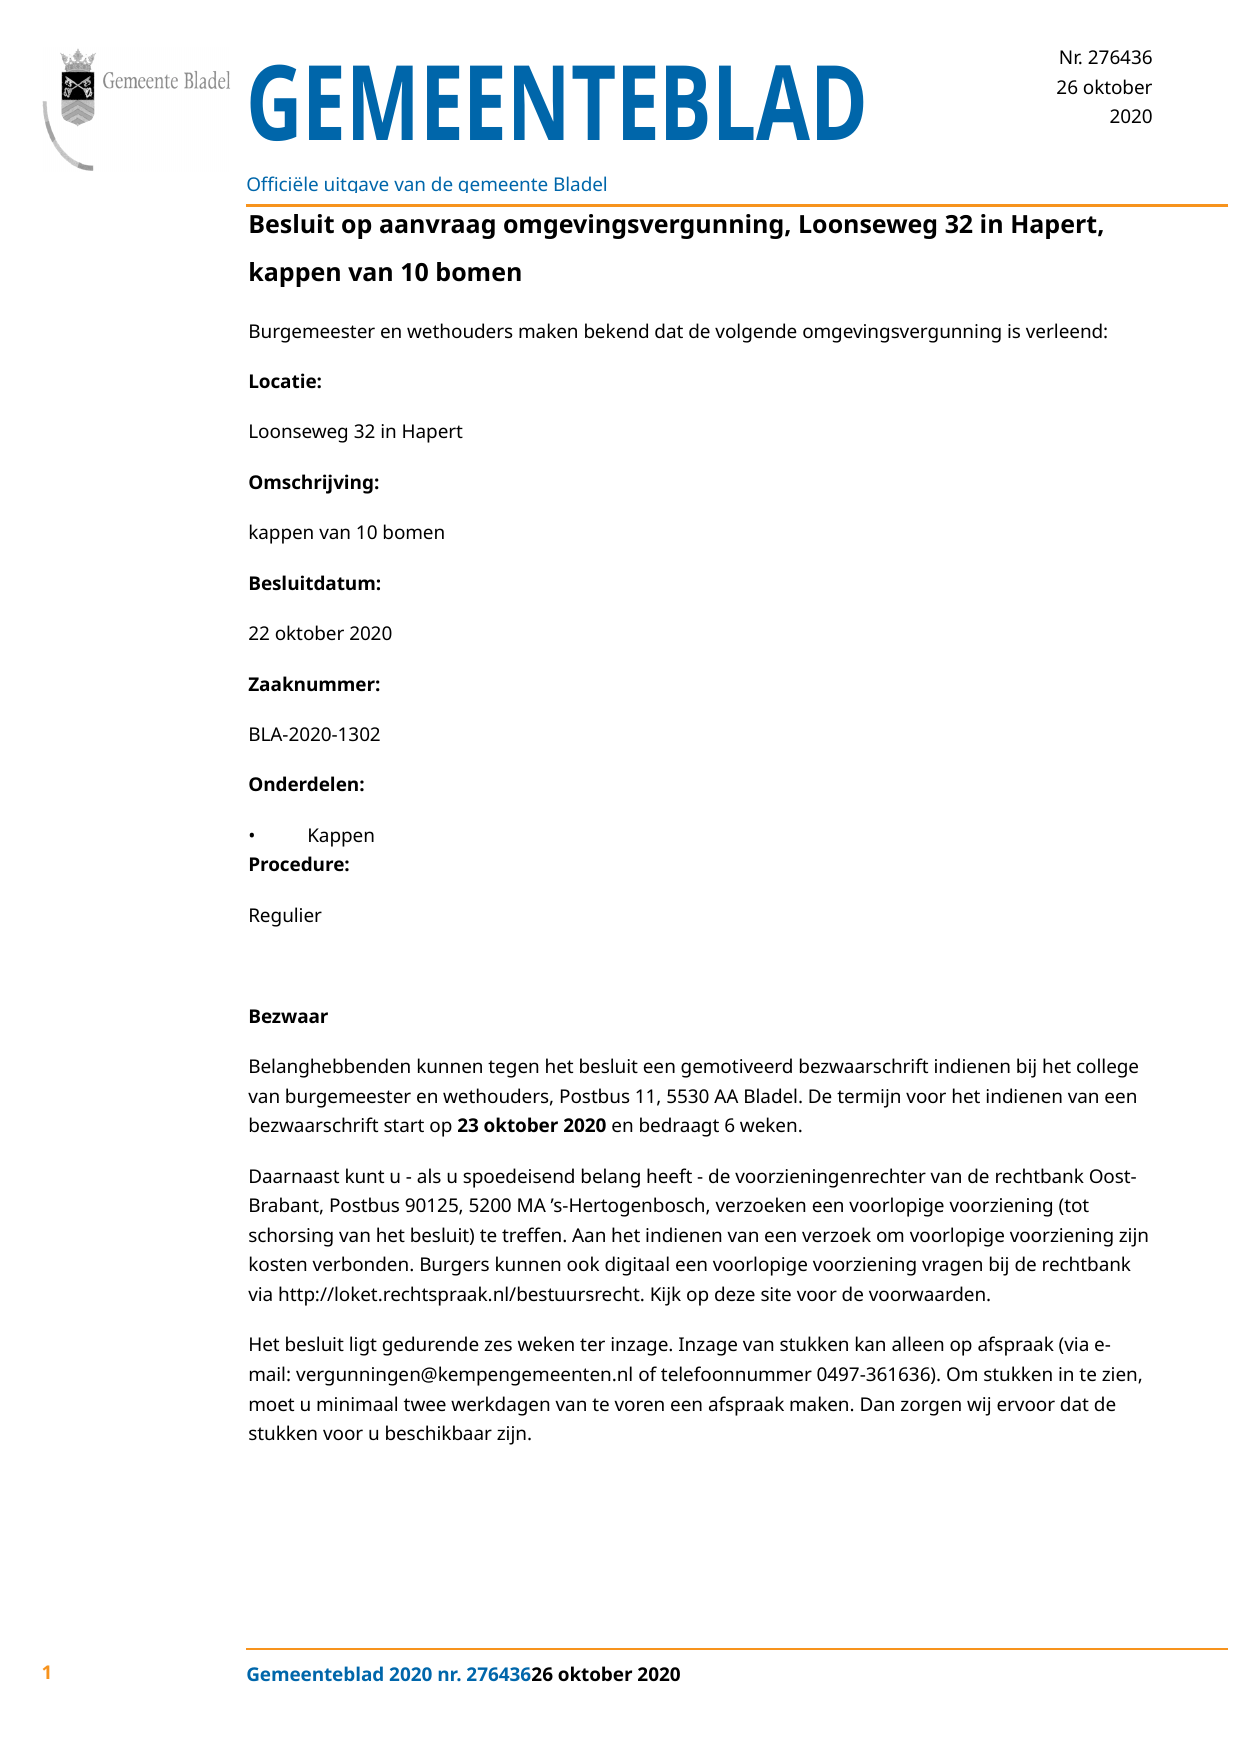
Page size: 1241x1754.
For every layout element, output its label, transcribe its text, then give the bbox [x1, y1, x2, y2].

text Omschrijving: [248, 469, 1152, 495]
text Onderdelen: [248, 772, 1152, 797]
text Regulier [248, 902, 1152, 928]
text kappen van 10 bomen [248, 519, 1152, 545]
text Zaaknummer: [248, 671, 1152, 697]
list Kappen [248, 822, 1152, 848]
text Procedure: [248, 852, 1152, 877]
text Daarnaast kunt u - als u spoedeisend belang heeft - de voorzieningenrechter van de rechtbank Oost-Brabant, Postbus 90125, 5200 MA ’s-Hertogenbosch, verzoeken een voorlopige voorziening (tot schorsing van het besluit) te treffen. Aan het indienen van een verzoek om voorlopige voorziening zijn kosten verbonden. Burgers kunnen ook digitaal een voorlopige voorziening vragen bij de rechtbank via http://loket.rechtspraak.nl/bestuursrecht. Kijk op deze site voor de voorwaarden. [248, 1163, 1152, 1307]
text BLA-2020-1302 [248, 721, 1152, 747]
text Loonseweg 32 in Hapert [248, 419, 1152, 444]
text Bezwaar [248, 1003, 1152, 1029]
text Locatie: [248, 368, 1152, 394]
text Burgemeester en wethouders maken bekend dat de volgende omgevingsvergunning is verleend: [248, 318, 1152, 344]
picture [41, 47, 231, 172]
text Besluit op aanvraag omgevingsvergunning, Loonseweg 32 in Hapert, kappen van 10 bomen [248, 207, 1152, 288]
text 22 oktober 2020 [248, 620, 1152, 646]
text Het besluit ligt gedurende zes weken ter inzage. Inzage van stukken kan alleen op afspraak (via e-mail: vergunningen@kempengemeenten.nl of telefoonnummer 0497-361636). Om stukken in te zien, moet u minimaal twee werkdagen van te voren een afspraak maken. Dan zorgen wij ervoor dat de stukken voor u beschikbaar zijn. [248, 1332, 1152, 1446]
text Besluitdatum: [248, 570, 1152, 596]
text Belanghebbenden kunnen tegen het besluit een gemotiveerd bezwaarschrift indienen bij het college van burgemeester en wethouders, Postbus 11, 5530 AA Bladel. De termijn voor het indienen van een bezwaarschrift start op 23 oktober 2020 en bedraagt 6 weken. [248, 1053, 1152, 1138]
